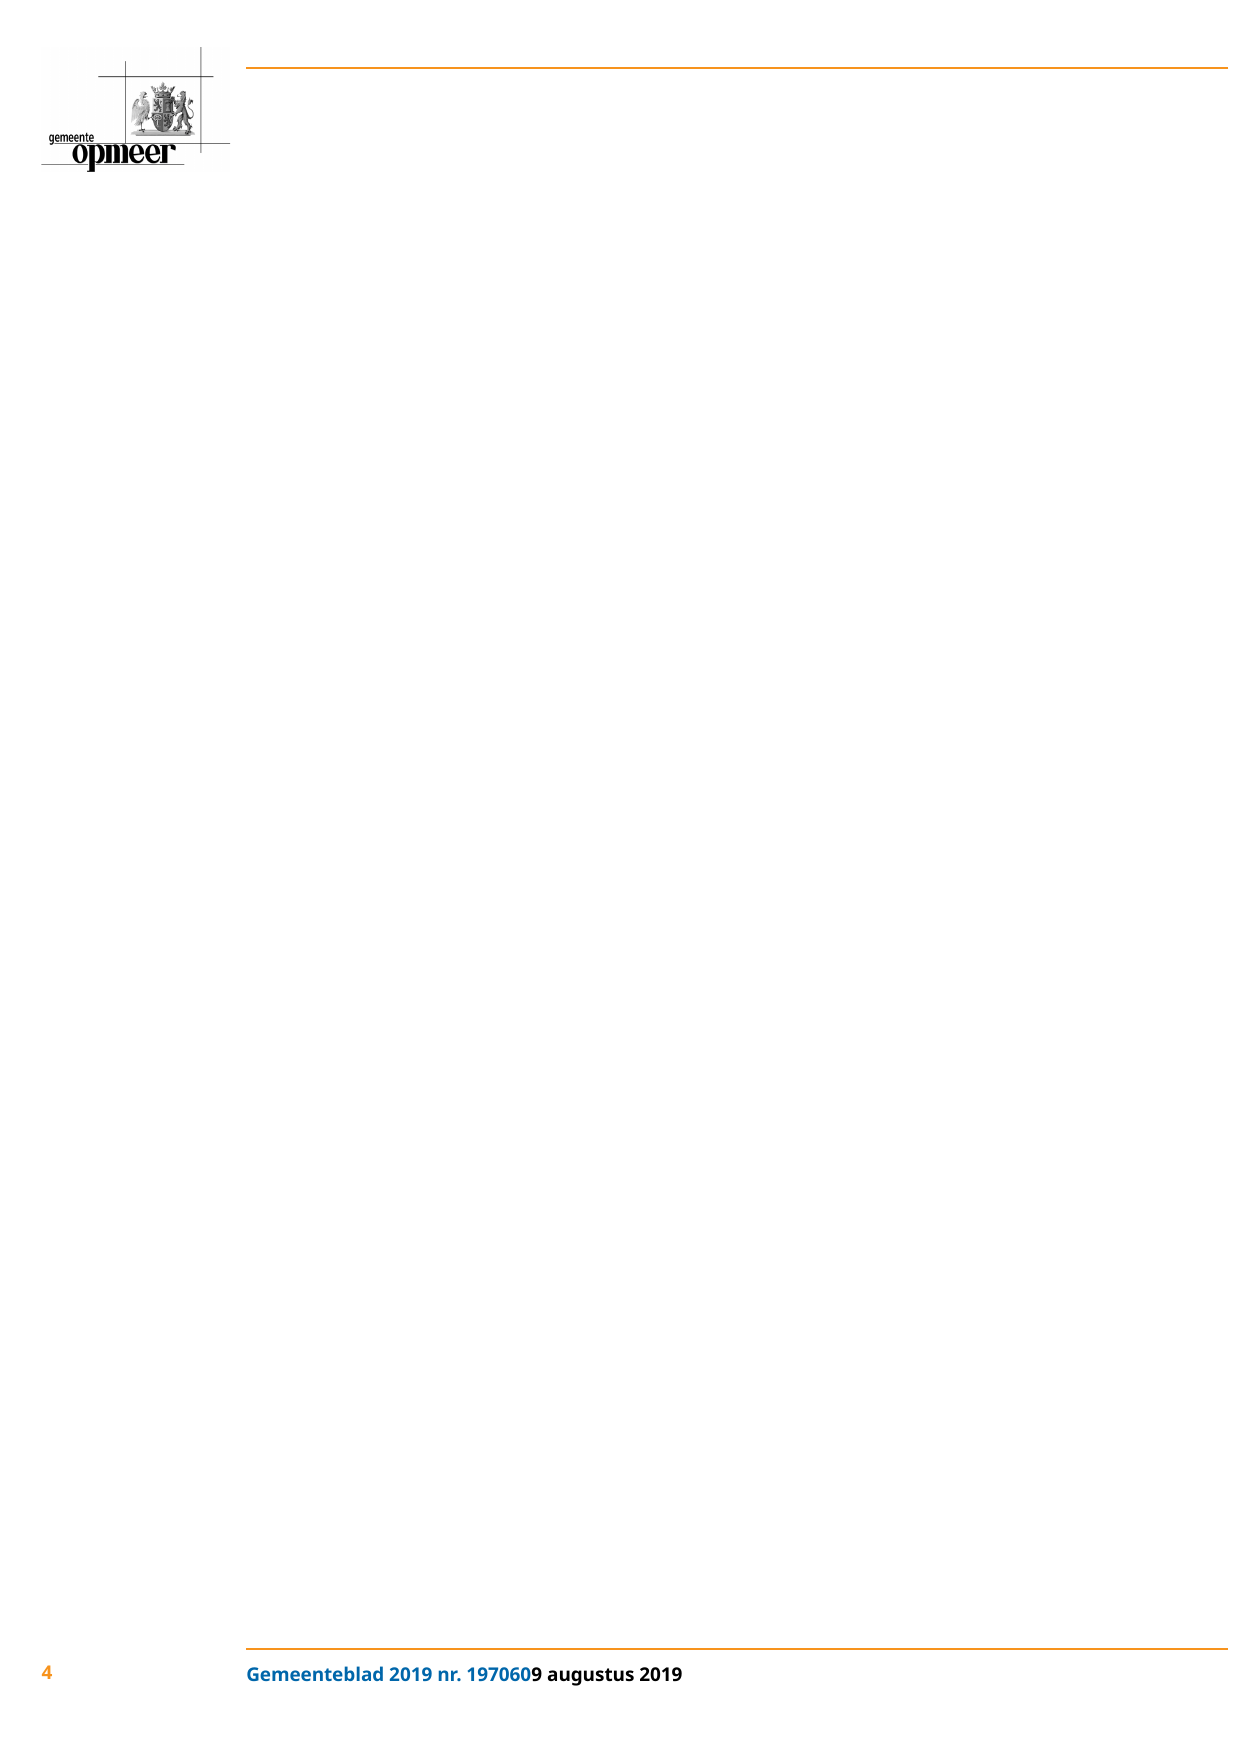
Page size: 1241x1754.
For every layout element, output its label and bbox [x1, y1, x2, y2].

picture [41, 47, 231, 172]
